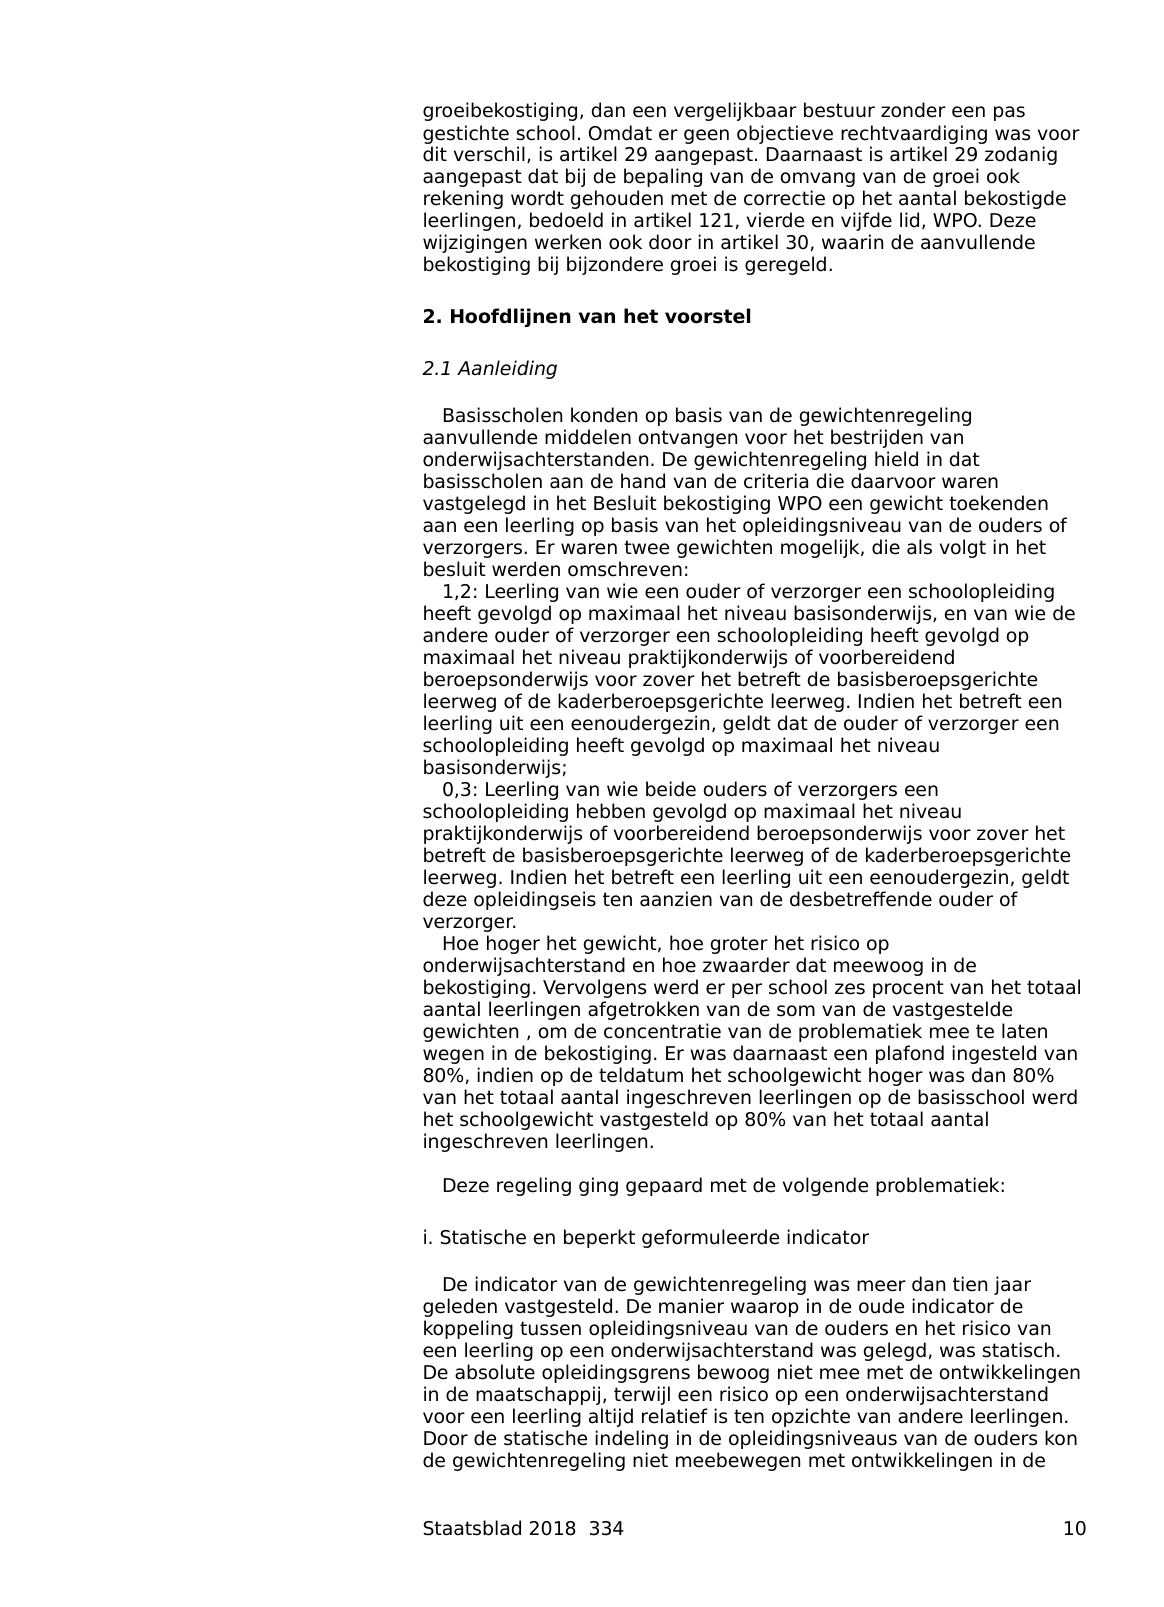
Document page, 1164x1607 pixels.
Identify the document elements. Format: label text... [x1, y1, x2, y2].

text groeibekostiging, dan een vergelijkbaar bestuur zonder een pas gestichte school. Omdat er geen objectieve rechtvaardiging was voor dit verschil, is artikel 29 aangepast. Daarnaast is artikel 29 zodanig aangepast dat bij de bepaling van de omvang van de groei ook rekening wordt gehouden met de correctie op het aantal bekostigde leerlingen, bedoeld in artikel 121, vierde en vijfde lid, WPO. Deze wijzigingen werken ook door in artikel 30, waarin de aanvullende bekostiging bij bijzondere groei is geregeld. [422, 100, 1087, 276]
subtitle i. Statische en beperkt geformuleerde indicator [422, 1227, 1087, 1249]
text Deze regeling ging gepaard met de volgende problematiek: [422, 1175, 1087, 1197]
subtitle 2.1 Aanleiding [422, 358, 1087, 380]
text 1,2: Leerling van wie een ouder of verzorger een schoolopleiding heeft gevolgd op maximaal het niveau basisonderwijs, en van wie de andere ouder of verzorger een schoolopleiding heeft gevolgd op maximaal het niveau praktijkonderwijs of voorbereidend beroepsonderwijs voor zover het betreft de basisberoepsgerichte leerweg of de kaderberoepsgerichte leerweg. Indien het betreft een leerling uit een eenoudergezin, geldt dat de ouder of verzorger een schoolopleiding heeft gevolgd op maximaal het niveau basisonderwijs; [422, 581, 1087, 779]
text De indicator van de gewichtenregeling was meer dan tien jaar geleden vastgesteld. De manier waarop in de oude indicator de koppeling tussen opleidingsniveau van de ouders en het risico van een leerling op een onderwijsachterstand was gelegd, was statisch. De absolute opleidingsgrens bewoog niet mee met de ontwikkelingen in de maatschappij, terwijl een risico op een onderwijsachterstand voor een leerling altijd relatief is ten opzichte van andere leerlingen. Door de statische indeling in de opleidingsniveaus van de ouders kon de gewichtenregeling niet meebewegen met ontwikkelingen in de [422, 1274, 1087, 1471]
text Hoe hoger het gewicht, hoe groter het risico op onderwijsachterstand en hoe zwaarder dat meewoog in de bekostiging. Vervolgens werd er per school zes procent van het totaal aantal leerlingen afgetrokken van de som van de vastgestelde gewichten , om de concentratie van de problematiek mee te laten wegen in de bekostiging. Er was daarnaast een plafond ingesteld van 80%, indien op de teldatum het schoolgewicht hoger was dan 80% van het totaal aantal ingeschreven leerlingen op de basisschool werd het schoolgewicht vastgesteld op 80% van het totaal aantal ingeschreven leerlingen. [422, 933, 1087, 1152]
text 0,3: Leerling van wie beide ouders of verzorgers een schoolopleiding hebben gevolgd op maximaal het niveau praktijkonderwijs of voorbereidend beroepsonderwijs voor zover het betreft de basisberoepsgerichte leerweg of de kaderberoepsgerichte leerweg. Indien het betreft een leerling uit een eenoudergezin, geldt deze opleidingseis ten aanzien van de desbetreffende ouder of verzorger. [422, 779, 1087, 933]
subtitle 2. Hoofdlijnen van het voorstel [422, 306, 1087, 328]
text Basisscholen konden op basis van de gewichtenregeling aanvullende middelen ontvangen voor het bestrijden van onderwijsachterstanden. De gewichtenregeling hield in dat basisscholen aan de hand van de criteria die daarvoor waren vastgelegd in het Besluit bekostiging WPO een gewicht toekenden aan een leerling op basis van het opleidingsniveau van de ouders of verzorgers. Er waren twee gewichten mogelijk, die als volgt in het besluit werden omschreven: [422, 405, 1087, 581]
